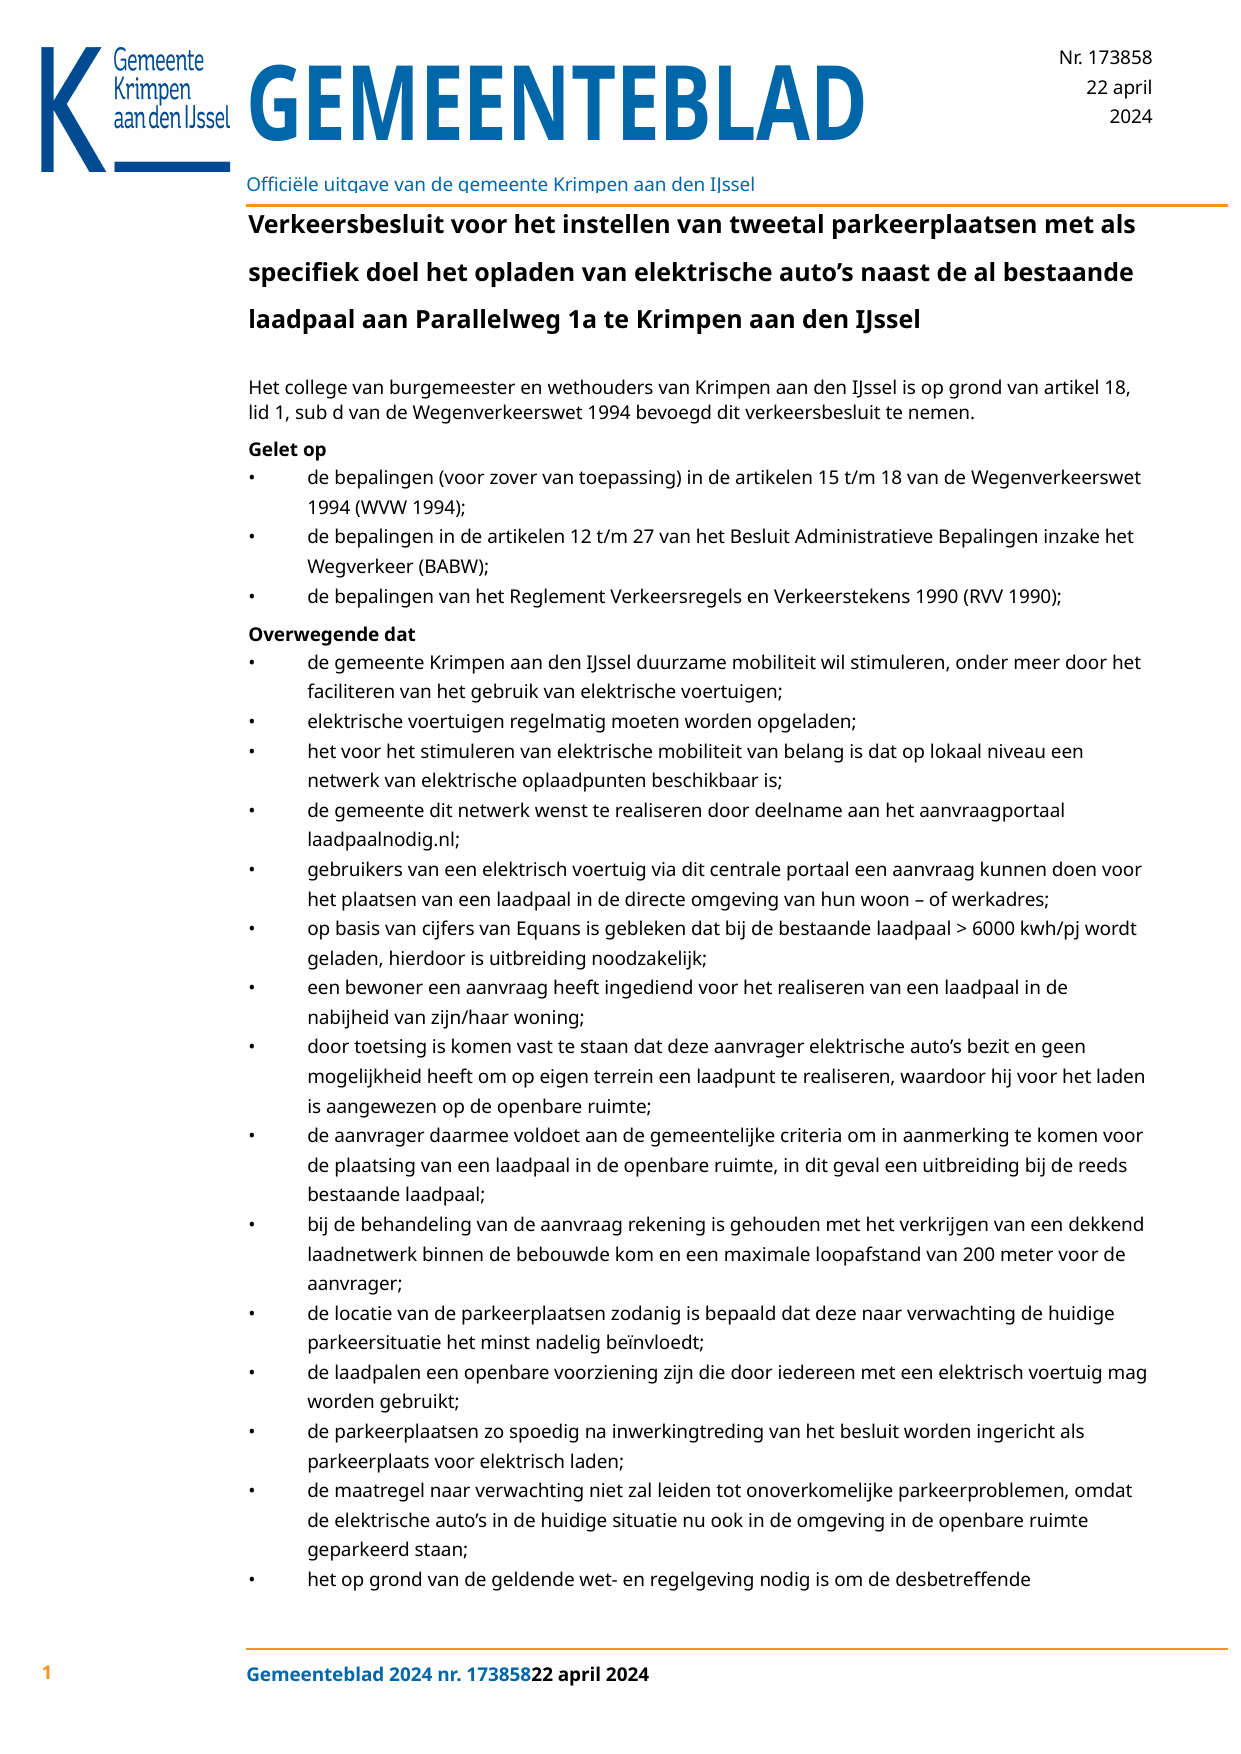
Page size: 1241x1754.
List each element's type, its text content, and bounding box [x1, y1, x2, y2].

text Verkeersbesluit voor het instellen van tweetal parkeerplaatsen met als specifiek doel het opladen van elektrische auto’s naast de al bestaande laadpaal aan Parallelweg 1a te Krimpen aan den IJssel [248, 207, 1152, 336]
list elektrische voertuigen regelmatig moeten worden opgeladen; [248, 708, 1152, 734]
text Gelet op [248, 436, 1152, 462]
picture [41, 47, 231, 172]
list het op grond van de geldende wet- en regelgeving nodig is om de desbetreffende [248, 1566, 1152, 1592]
text Het college van burgemeester en wethouders van Krimpen aan den IJssel is op grond van artikel 18, lid 1, sub d van de Wegenverkeerswet 1994 bevoegd dit verkeersbesluit te nemen. [248, 374, 1152, 425]
list de maatregel naar verwachting niet zal leiden tot onoverkomelijke parkeerproblemen, omdat de elektrische auto’s in de huidige situatie nu ook in de omgeving in de openbare ruimte geparkeerd staan; [248, 1477, 1152, 1562]
list de gemeente dit netwerk wenst te realiseren door deelname aan het aanvraagportaal laadpaalnodig.nl; [248, 797, 1152, 852]
list bij de behandeling van de aanvraag rekening is gehouden met het verkrijgen van een dekkend laadnetwerk binnen de bebouwde kom en een maximale loopafstand van 200 meter voor de aanvrager; [248, 1211, 1152, 1296]
list de locatie van de parkeerplaatsen zodanig is bepaald dat deze naar verwachting de huidige parkeersituatie het minst nadelig beïnvloedt; [248, 1300, 1152, 1355]
list de laadpalen een openbare voorziening zijn die door iedereen met een elektrisch voertuig mag worden gebruikt; [248, 1359, 1152, 1414]
list de parkeerplaatsen zo spoedig na inwerkingtreding van het besluit worden ingericht als parkeerplaats voor elektrisch laden; [248, 1418, 1152, 1474]
list het voor het stimuleren van elektrische mobiliteit van belang is dat op lokaal niveau een netwerk van elektrische oplaadpunten beschikbaar is; [248, 738, 1152, 793]
list de aanvrager daarmee voldoet aan de gemeentelijke criteria om in aanmerking te komen voor de plaatsing van een laadpaal in de openbare ruimte, in dit geval een uitbreiding bij de reeds bestaande laadpaal; [248, 1122, 1152, 1207]
list gebruikers van een elektrisch voertuig via dit centrale portaal een aanvraag kunnen doen voor het plaatsen van een laadpaal in de directe omgeving van hun woon – of werkadres; [248, 856, 1152, 912]
text Overwegende dat [248, 621, 1152, 647]
list door toetsing is komen vast te staan dat deze aanvrager elektrische auto’s bezit en geen mogelijkheid heeft om op eigen terrein een laadpunt te realiseren, waardoor hij voor het laden is aangewezen op de openbare ruimte; [248, 1034, 1152, 1119]
list een bewoner een aanvraag heeft ingediend voor het realiseren van een laadpaal in de nabijheid van zijn/haar woning; [248, 974, 1152, 1030]
list de gemeente Krimpen aan den IJssel duurzame mobiliteit wil stimuleren, onder meer door het faciliteren van het gebruik van elektrische voertuigen; [248, 649, 1152, 704]
list op basis van cijfers van Equans is gebleken dat bij de bestaande laadpaal > 6000 kwh/pj wordt geladen, hierdoor is uitbreiding noodzakelijk; [248, 915, 1152, 971]
list de bepalingen van het Reglement Verkeersregels en Verkeerstekens 1990 (RVV 1990); [248, 583, 1152, 609]
list de bepalingen (voor zover van toepassing) in de artikelen 15 t/m 18 van de Wegenverkeerswet 1994 (WVW 1994); [248, 464, 1152, 520]
list de bepalingen in de artikelen 12 t/m 27 van het Besluit Administratieve Bepalingen inzake het Wegverkeer (BABW); [248, 524, 1152, 579]
